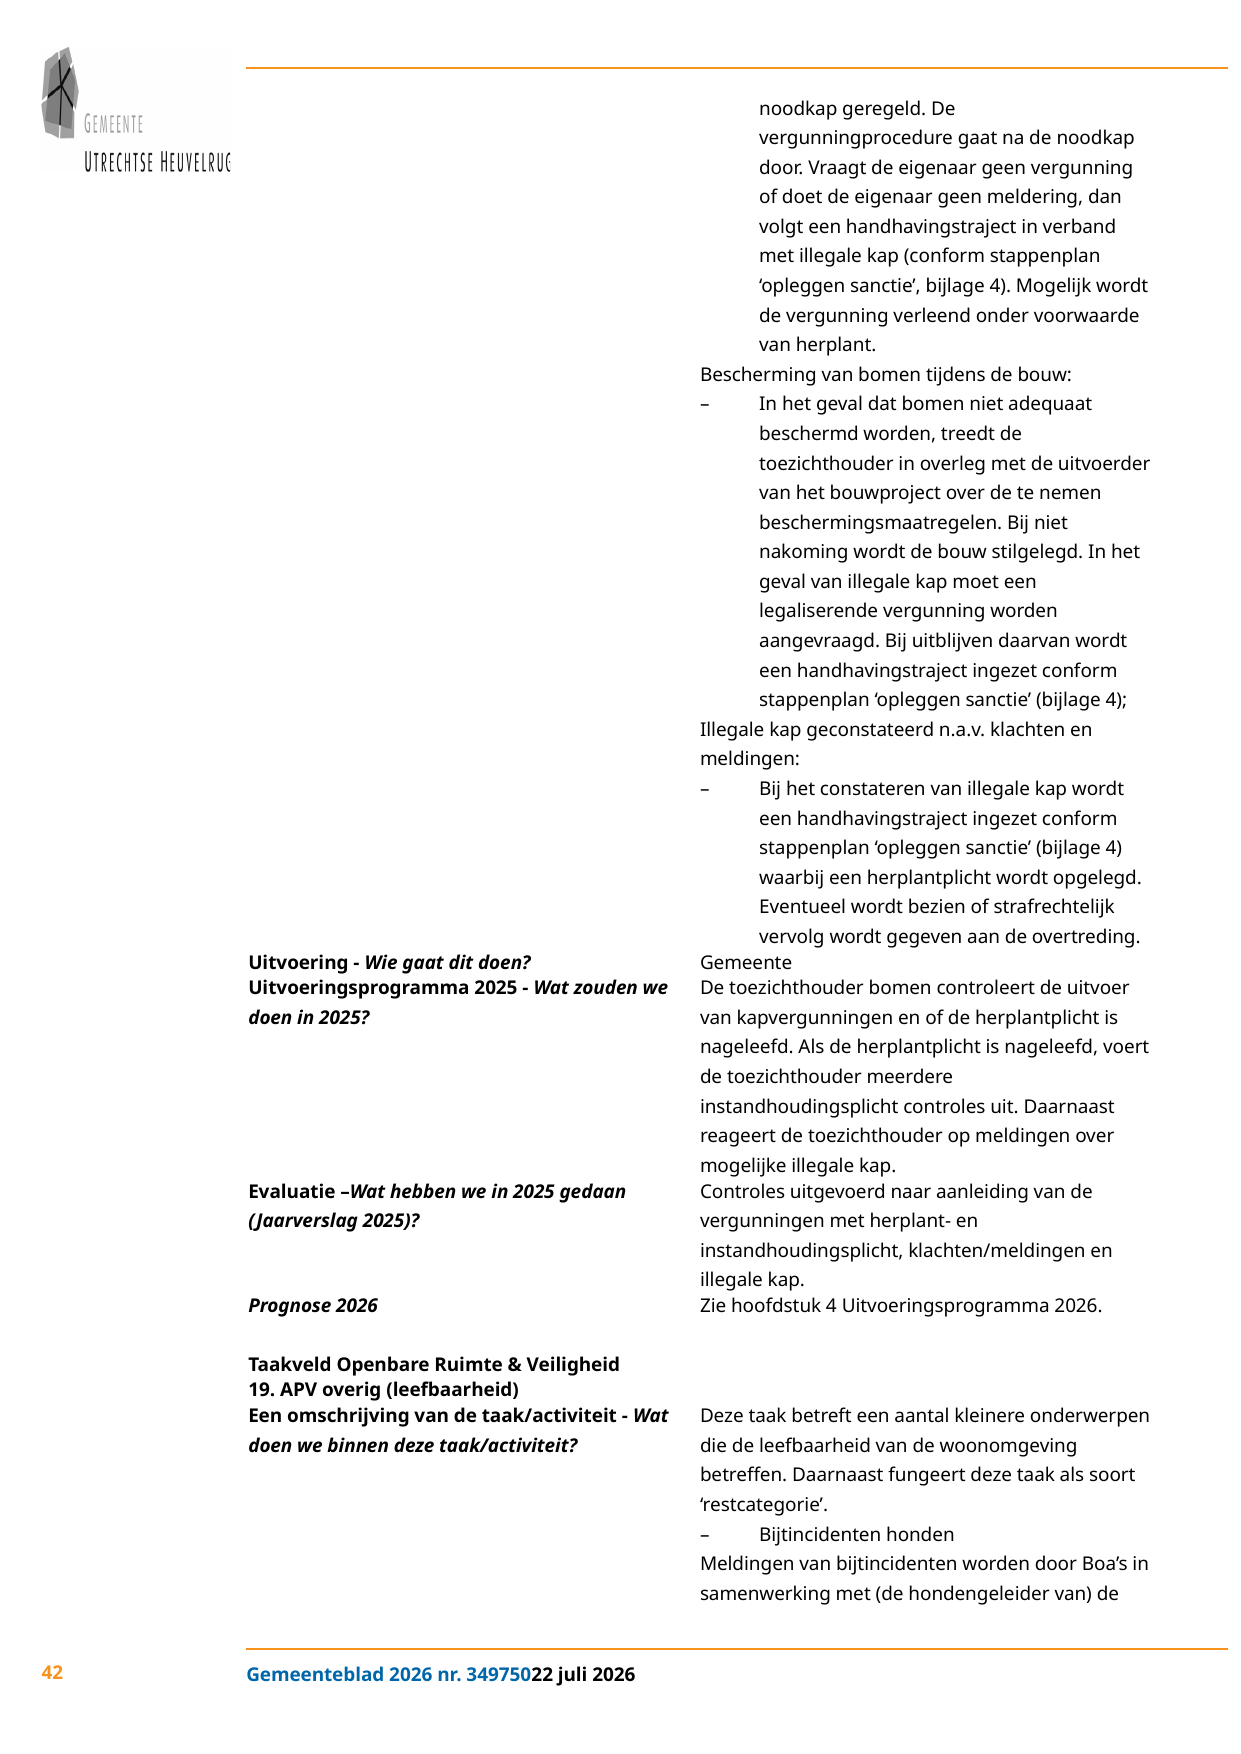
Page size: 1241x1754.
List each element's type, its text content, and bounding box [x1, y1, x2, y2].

table_cell [248, 95, 700, 949]
table_cell De toezichthouder bomen controleert de uitvoer van kapvergunningen en of de herplantplicht is nageleefd. Als de herplantplicht is nageleefd, voert de toezichthouder meerdere instandhoudingsplicht controles uit. Daarnaast reageert de toezichthouder op meldingen over mogelijke illegale kap. [700, 975, 1152, 1178]
table_cell Controles uitgevoerd naar aanleiding van de vergunningen met herplant- en instandhoudingsplicht, klachten/meldingen en illegale kap. [700, 1178, 1152, 1292]
table_cell 19. APV overig (leefbaarheid) [248, 1377, 1152, 1402]
table_cell Zie hoofdstuk 4 Uitvoeringsprogramma 2026. [700, 1292, 1152, 1318]
table_cell Deze taak betreft een aantal kleinere onderwerpen die de leefbaarheid van de woonomgeving betreffen. Daarnaast fungeert deze taak als soort ‘restcategorie’. Bijtincidenten honden Meldingen van bijtincidenten worden door Boa’s in samenwerking met (de hondengeleider van) de [700, 1403, 1152, 1606]
picture [41, 47, 231, 172]
table_cell Een omschrijving van de taak/activiteit - Wat doen we binnen deze taak/activiteit? [248, 1403, 700, 1606]
table_cell noodkap geregeld. De vergunningprocedure gaat na de noodkap door. Vraagt de eigenaar geen vergunning of doet de eigenaar geen meldering, dan volgt een handhavingstraject in verband met illegale kap (conform stappenplan ‘opleggen sanctie’, bijlage 4). Mogelijk wordt de vergunning verleend onder voorwaarde van herplant. Bescherming van bomen tijdens de bouw: In het geval dat bomen niet adequaat beschermd worden, treedt de toezichthouder in overleg met de uitvoerder van het bouwproject over de te nemen beschermingsmaatregelen. Bij niet nakoming wordt de bouw stilgelegd. In het geval van illegale kap moet een legaliserende vergunning worden aangevraagd. Bij uitblijven daarvan wordt een handhavingstraject ingezet conform stappenplan ‘opleggen sanctie’ (bijlage 4); Illegale kap geconstateerd n.a.v. klachten en meldingen: Bij het constateren van illegale kap wordt een handhavingstraject ingezet conform stappenplan ‘opleggen sanctie’ (bijlage 4) waarbij een herplantplicht wordt opgelegd. Eventueel wordt bezien of strafrechtelijk vervolg wordt gegeven aan de overtreding. [700, 95, 1152, 949]
table_cell Prognose 2026 [248, 1292, 700, 1318]
table_cell Gemeente [700, 949, 1152, 974]
table_header Taakveld Openbare Ruimte & Veiligheid [248, 1351, 1152, 1377]
table_cell Evaluatie –Wat hebben we in 2025 gedaan (Jaarverslag 2025)? [248, 1178, 700, 1292]
table_cell Uitvoering - Wie gaat dit doen? [248, 949, 700, 974]
table_cell Uitvoeringsprogramma 2025 - Wat zouden we doen in 2025? [248, 975, 700, 1178]
